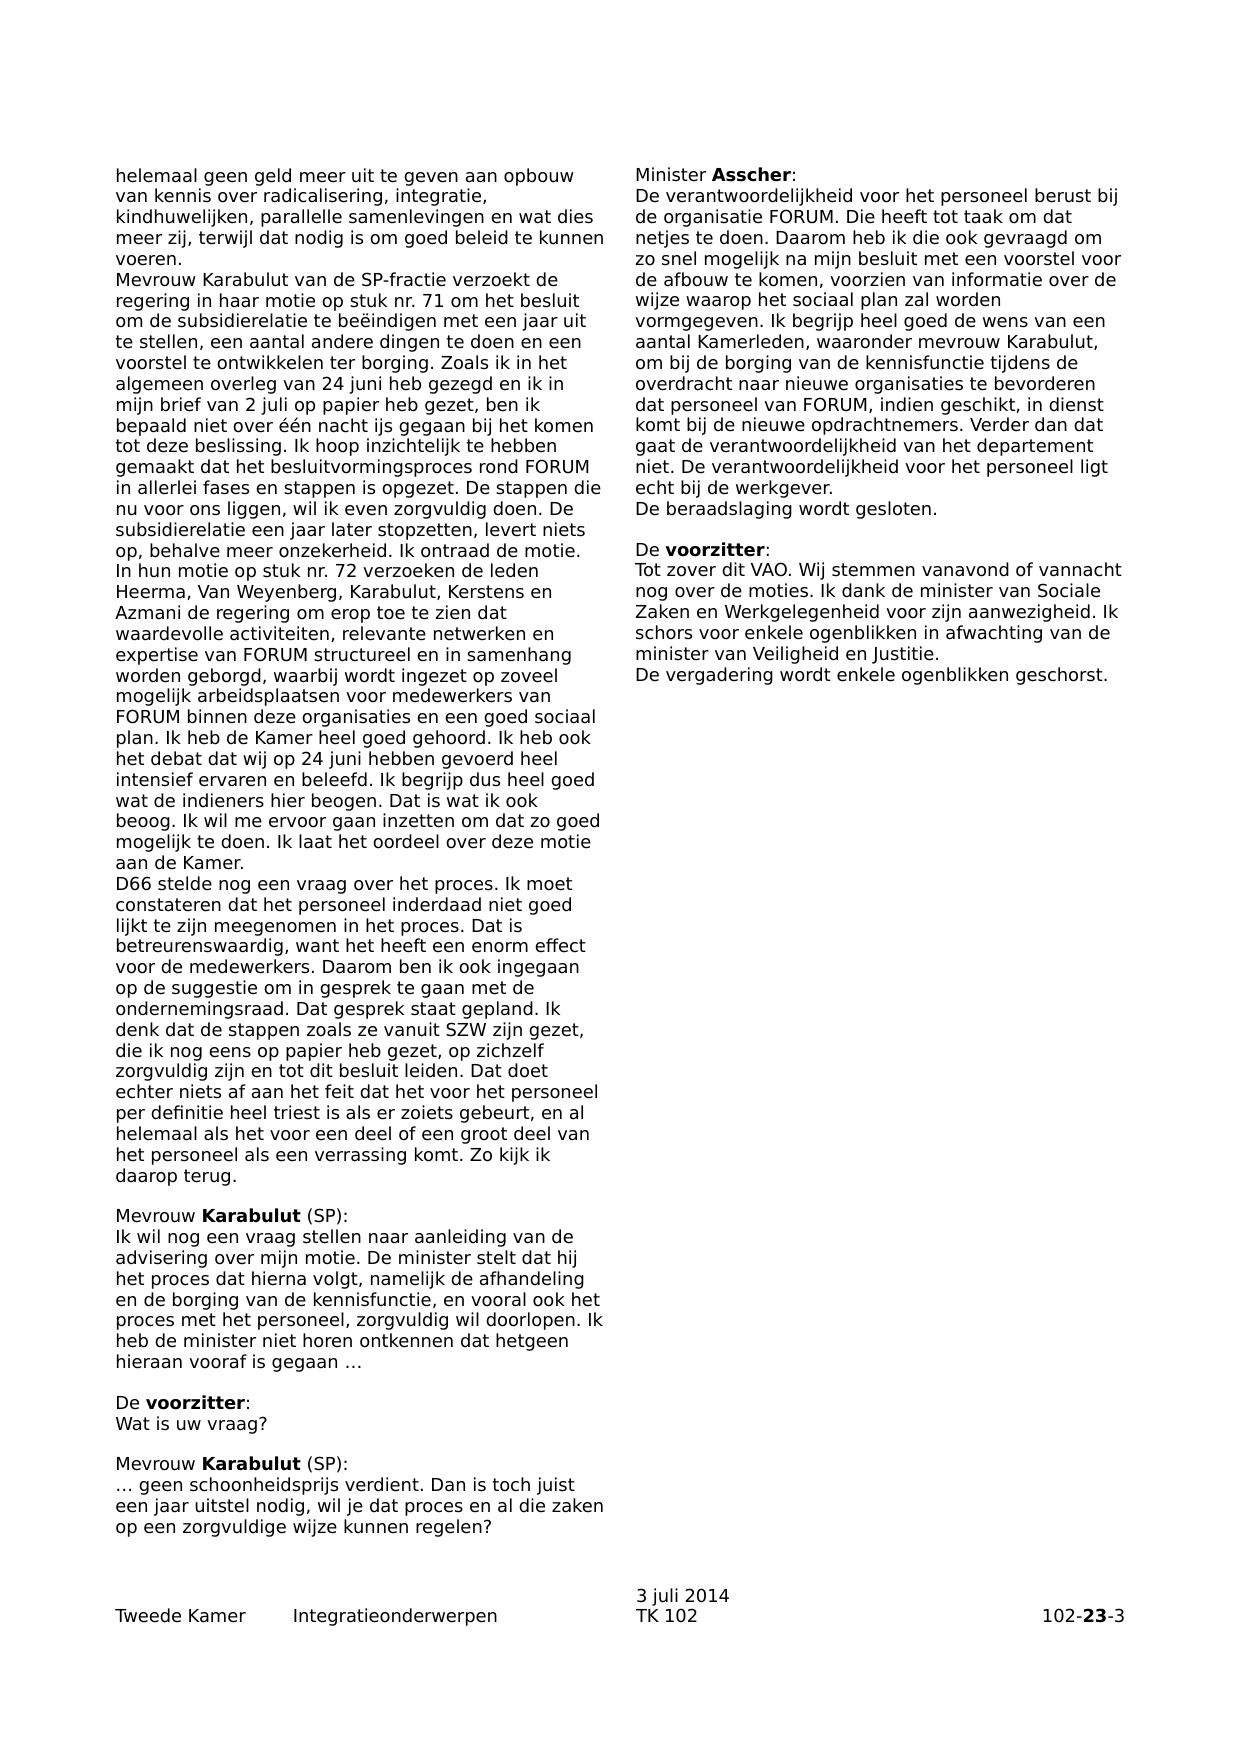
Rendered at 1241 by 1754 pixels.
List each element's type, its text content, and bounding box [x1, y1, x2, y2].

text Ik wil nog een vraag stellen naar aanleiding van de advisering over mijn motie. De minister stelt dat hij het proces dat hierna volgt, namelijk de afhandeling en de borging van de kennisfunctie, en vooral ook het proces met het personeel, zorgvuldig wil doorlopen. Ik heb de minister niet horen ontkennen dat hetgeen hieraan vooraf is gegaan … [115, 1227, 605, 1373]
text Wat is uw vraag? [115, 1413, 605, 1434]
text D66 stelde nog een vraag over het proces. Ik moet constateren dat het personeel inderdaad niet goed lijkt te zijn meegenomen in het proces. Dat is betreurenswaardig, want het heeft een enorm effect voor de medewerkers. Daarom ben ik ook ingegaan op de suggestie om in gesprek te gaan met de ondernemingsraad. Dat gesprek staat gepland. Ik denk dat de stappen zoals ze vanuit SZW zijn gezet, die ik nog eens op papier heb gezet, op zichzelf zorgvuldig zijn en tot dit besluit leiden. Dat doet echter niets af aan het feit dat het voor het personeel per definitie heel triest is als er zoiets gebeurt, en al helemaal als het voor een deel of een groot deel van het personeel als een verrassing komt. Zo kijk ik daarop terug. [115, 874, 605, 1186]
text Mevrouw Karabulut van de SP-fractie verzoekt de regering in haar motie op stuk nr. 71 om het besluit om de subsidierelatie te beëindigen met een jaar uit te stellen, een aantal andere dingen te doen en een voorstel te ontwikkelen ter borging. Zoals ik in het algemeen overleg van 24 juni heb gezegd en ik in mijn brief van 2 juli op papier heb gezet, ben ik bepaald niet over één nacht ijs gegaan bij het komen tot deze beslissing. Ik hoop inzichtelijk te hebben gemaakt dat het besluitvormingsproces rond FORUM in allerlei fases en stappen is opgezet. De stappen die nu voor ons liggen, wil ik even zorgvuldig doen. De subsidierelatie een jaar later stopzetten, levert niets op, behalve meer onzekerheid. Ik ontraad de motie. [115, 269, 605, 561]
text … geen schoonheidsprijs verdient. Dan is toch juist een jaar uitstel nodig, wil je dat proces en al die zaken op een zorgvuldige wijze kunnen regelen? [115, 1475, 605, 1537]
text In hun motie op stuk nr. 72 verzoeken de leden Heerma, Van Weyenberg, Karabulut, Kerstens en Azmani de regering om erop toe te zien dat waardevolle activiteiten, relevante netwerken en expertise van FORUM structureel en in samenhang worden geborgd, waarbij wordt ingezet op zoveel mogelijk arbeidsplaatsen voor medewerkers van FORUM binnen deze organisaties en een goed sociaal plan. Ik heb de Kamer heel goed gehoord. Ik heb ook het debat dat wij op 24 juni hebben gevoerd heel intensief ervaren en beleefd. Ik begrijp dus heel goed wat de indieners hier beogen. Dat is wat ik ook beoog. Ik wil me ervoor gaan inzetten om dat zo goed mogelijk te doen. Ik laat het oordeel over deze motie aan de Kamer. [115, 561, 605, 874]
text Minister Asscher: [635, 165, 1125, 186]
text De beraadslaging wordt gesloten. [635, 498, 1125, 519]
text helemaal geen geld meer uit te geven aan opbouw van kennis over radicalisering, integratie, kindhuwelijken, parallelle samenlevingen en wat dies meer zij, terwijl dat nodig is om goed beleid te kunnen voeren. [115, 165, 605, 269]
text De vergadering wordt enkele ogenblikken geschorst. [635, 664, 1125, 685]
text De voorzitter: [115, 1393, 605, 1413]
text Mevrouw Karabulut (SP): [115, 1454, 605, 1475]
text De voorzitter: [635, 539, 1125, 560]
text Tot zover dit VAO. Wij stemmen vanavond of vannacht nog over de moties. Ik dank de minister van Sociale Zaken en Werkgelegenheid voor zijn aanwezigheid. Ik schors voor enkele ogenblikken in afwachting van de minister van Veiligheid en Justitie. [635, 560, 1125, 664]
text De verantwoordelijkheid voor het personeel berust bij de organisatie FORUM. Die heeft tot taak om dat netjes te doen. Daarom heb ik die ook gevraagd om zo snel mogelijk na mijn besluit met een voorstel voor de afbouw te komen, voorzien van informatie over de wijze waarop het sociaal plan zal worden vormgegeven. Ik begrijp heel goed de wens van een aantal Kamerleden, waaronder mevrouw Karabulut, om bij de borging van de kennisfunctie tijdens de overdracht naar nieuwe organisaties te bevorderen dat personeel van FORUM, indien geschikt, in dienst komt bij de nieuwe opdrachtnemers. Verder dan dat gaat de verantwoordelijkheid van het departement niet. De verantwoordelijkheid voor het personeel ligt echt bij de werkgever. [635, 186, 1125, 498]
text Mevrouw Karabulut (SP): [115, 1206, 605, 1227]
